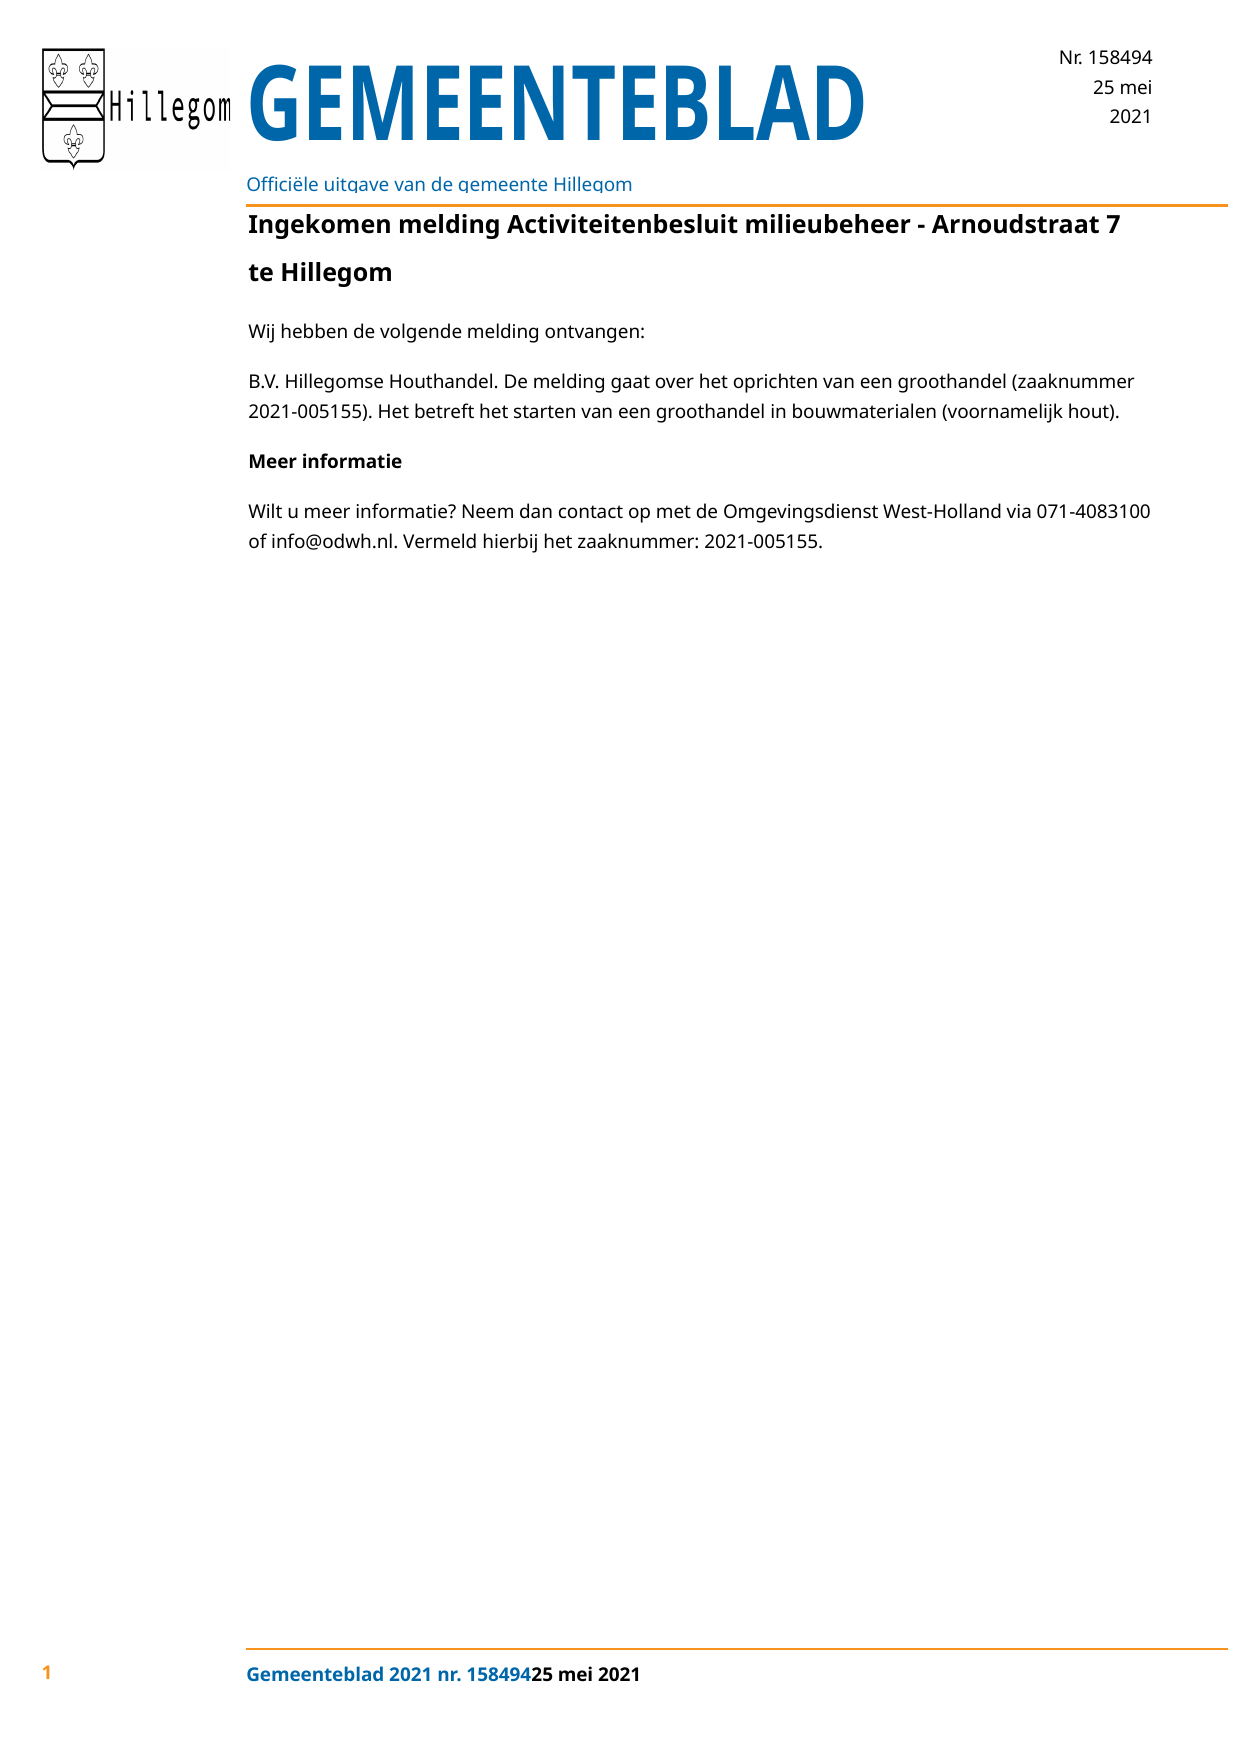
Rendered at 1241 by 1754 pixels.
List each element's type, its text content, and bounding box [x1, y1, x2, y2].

text Ingekomen melding Activiteitenbesluit milieubeheer - Arnoudstraat 7 te Hillegom [248, 207, 1152, 288]
text B.V. Hillegomse Houthandel. De melding gaat over het oprichten van een groothandel (zaaknummer 2021-005155). Het betreft het starten van een groothandel in bouwmaterialen (voornamelijk hout). [248, 368, 1152, 424]
text Wilt u meer informatie? Neem dan contact op met de Omgevingsdienst West-Holland via 071‑4083100 of info@odwh.nl. Vermeld hierbij het zaaknummer: 2021-005155. [248, 499, 1152, 554]
text Wij hebben de volgende melding ontvangen: [248, 318, 1152, 344]
picture [41, 47, 231, 172]
text Meer informatie [248, 448, 1152, 474]
